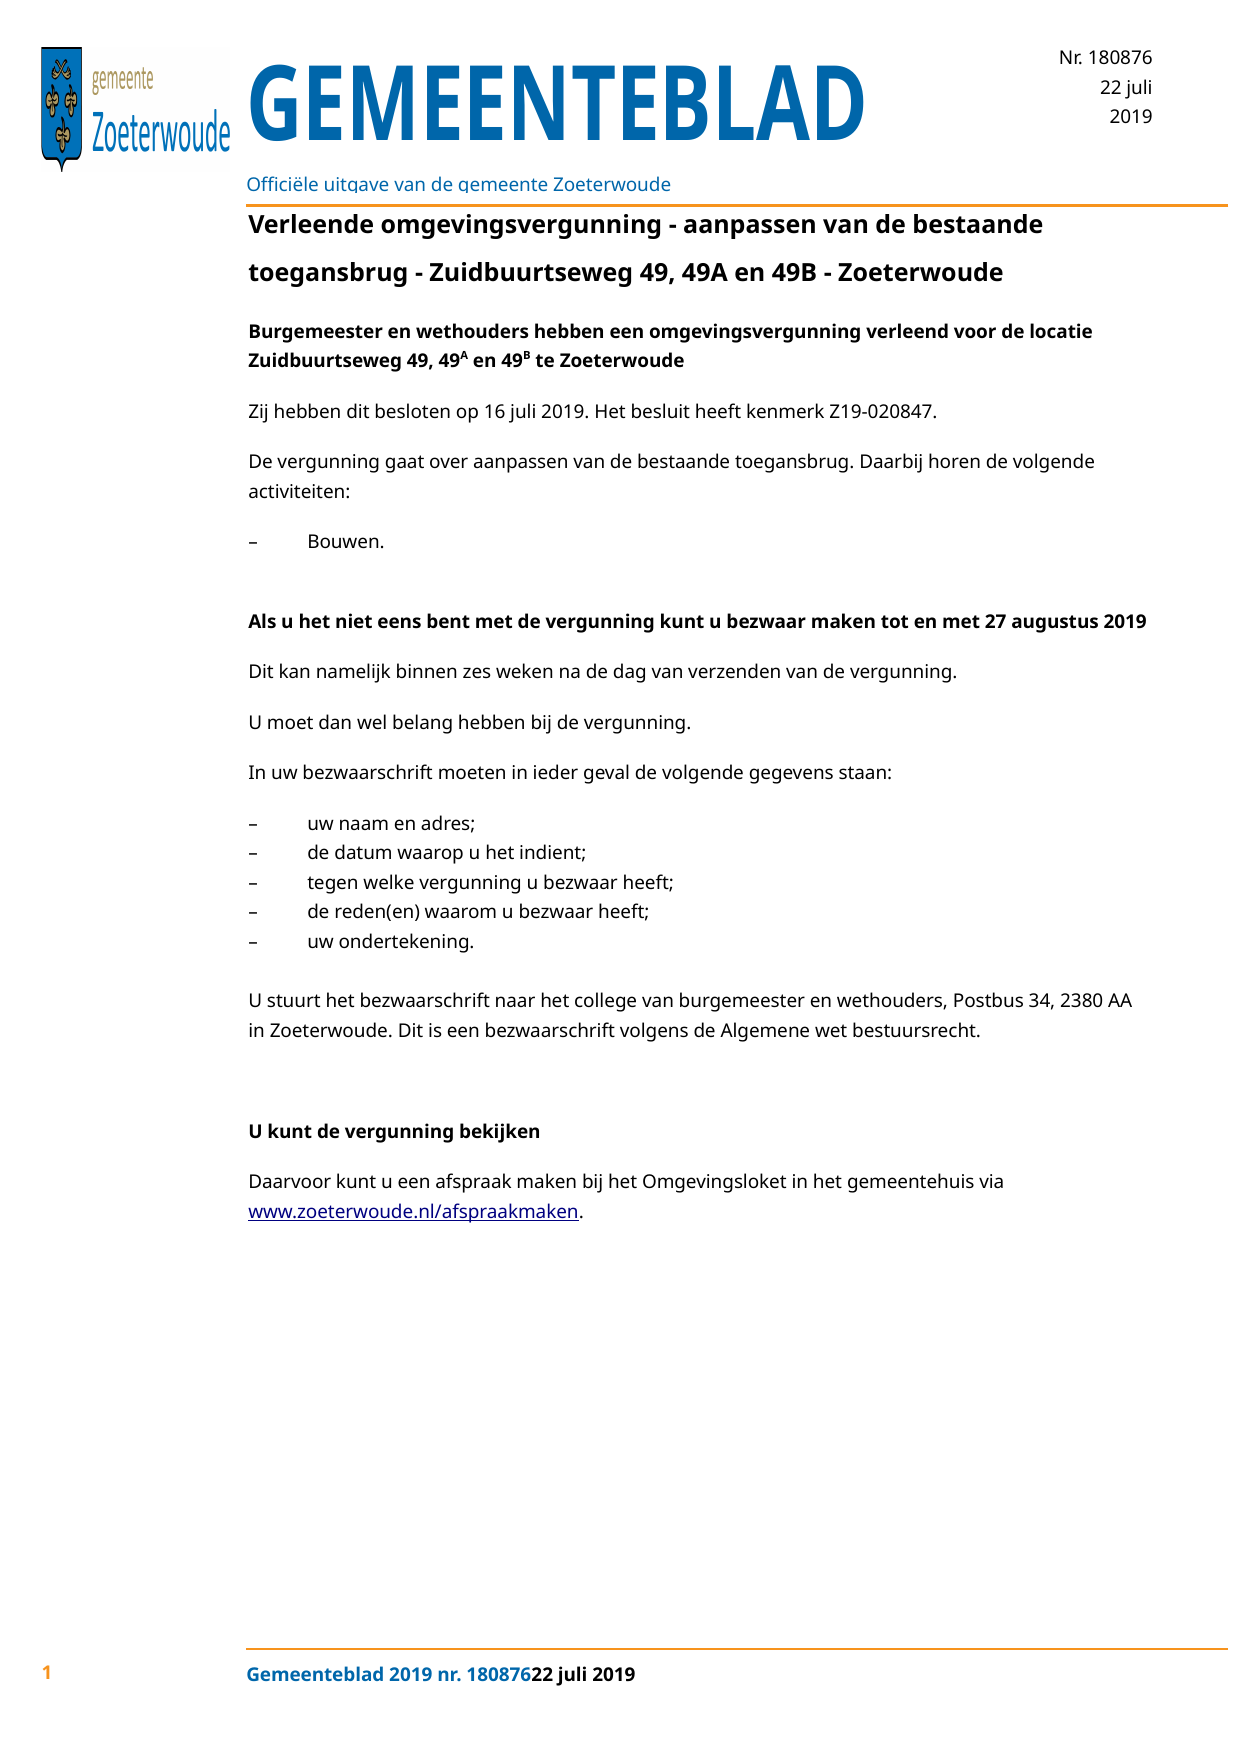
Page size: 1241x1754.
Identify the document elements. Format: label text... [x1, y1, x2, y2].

text In uw bezwaarschrift moeten in ieder geval de volgende gegevens staan: [248, 759, 1152, 785]
list uw ondertekening. [248, 928, 1152, 954]
text U kunt de vergunning bekijken [248, 1118, 1152, 1144]
picture [41, 47, 231, 172]
text Als u het niet eens bent met de vergunning kunt u bezwaar maken tot en met 27 augustus 2019 [248, 608, 1152, 634]
text Zij hebben dit besloten op 16 juli 2019. Het besluit heeft kenmerk Z19-020847. [248, 398, 1152, 424]
list tegen welke vergunning u bezwaar heeft; [248, 869, 1152, 895]
list uw naam en adres; [248, 810, 1152, 836]
list de datum waarop u het indient; [248, 839, 1152, 865]
text Verleende omgevingsvergunning - aanpassen van de bestaande toegansbrug - Zuidbuurtseweg 49, 49A en 49B - Zoeterwoude [248, 207, 1152, 288]
list de reden(en) waarom u bezwaar heeft; [248, 899, 1152, 924]
list Bouwen. [248, 528, 1152, 554]
text U moet dan wel belang hebben bij de vergunning. [248, 709, 1152, 735]
text Daarvoor kunt u een afspraak maken bij het Omgevingsloket in het gemeentehuis via www.zoeterwoude.nl/afspraakmaken. [248, 1168, 1152, 1224]
text Dit kan namelijk binnen zes weken na de dag van verzenden van de vergunning. [248, 659, 1152, 684]
text Burgemeester en wethouders hebben een omgevingsvergunning verleend voor de locatie Zuidbuurtseweg 49, 49A en 49B te Zoeterwoude [248, 318, 1152, 373]
text U stuurt het bezwaarschrift naar het college van burgemeester en wethouders, Postbus 34, 2380 AA in Zoeterwoude. Dit is een bezwaarschrift volgens de Algemene wet bestuursrecht. [248, 987, 1152, 1043]
text De vergunning gaat over aanpassen van de bestaande toegansbrug. Daarbij horen de volgende activiteiten: [248, 448, 1152, 504]
